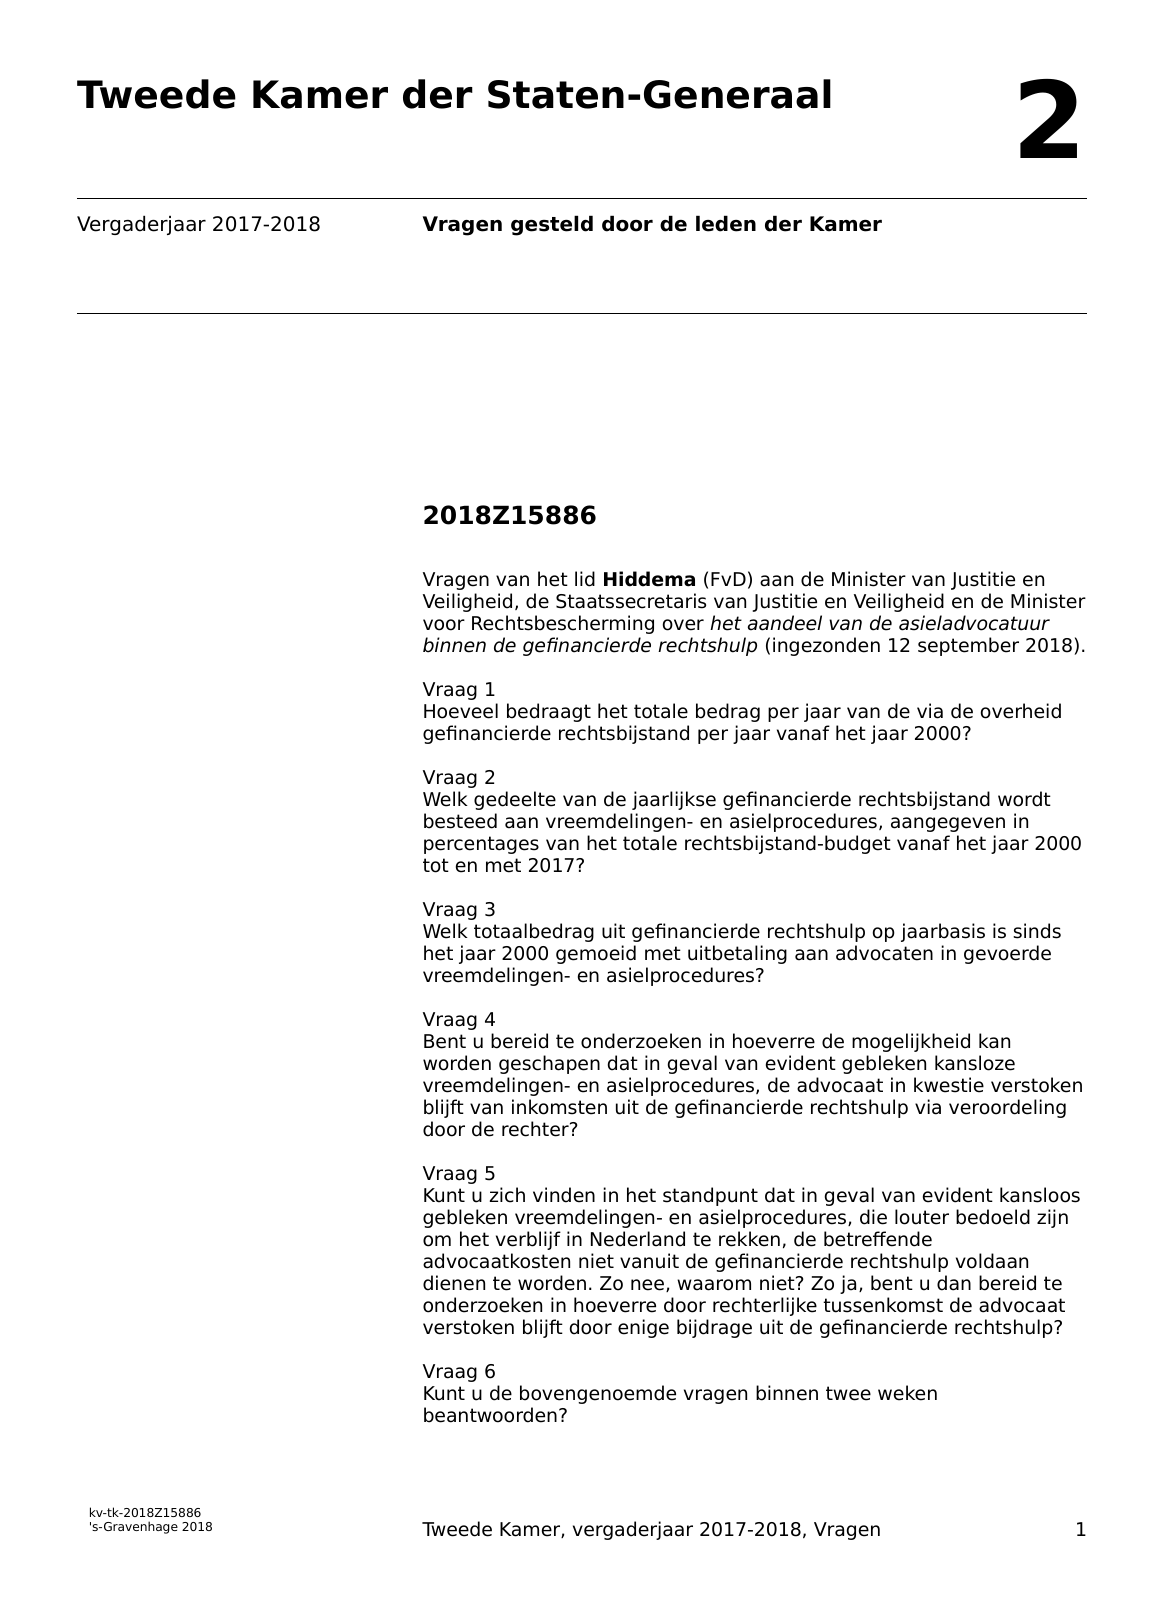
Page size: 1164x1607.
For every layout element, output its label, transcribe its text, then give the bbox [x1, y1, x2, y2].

text Kunt u zich vinden in het standpunt dat in geval van evident kansloos gebleken vreemdelingen- en asielprocedures, die louter bedoeld zijn om het verblijf in Nederland te rekken, de betreffende advocaatkosten niet vanuit de gefinancierde rechtshulp voldaan dienen te worden. Zo nee, waarom niet? Zo ja, bent u dan bereid te onderzoeken in hoeverre door rechterlijke tussenkomst de advocaat verstoken blijft door enige bijdrage uit de gefinancierde rechtshulp? [422, 1185, 1087, 1339]
text Welk totaalbedrag uit gefinancierde rechtshulp op jaarbasis is sinds het jaar 2000 gemoeid met uitbetaling aan advocaten in gevoerde vreemdelingen- en asielprocedures? [422, 921, 1087, 987]
text Hoeveel bedraagt het totale bedrag per jaar van de via de overheid gefinancierde rechtsbijstand per jaar vanaf het jaar 2000? [422, 701, 1087, 745]
text 's-Gravenhage 2018 [88, 1520, 323, 1534]
text kv-tk-2018Z15886 [88, 1506, 323, 1520]
table_cell Vergaderjaar 2017-2018 [77, 199, 422, 313]
table_header 2 [886, 59, 1087, 198]
text Vraag 5 [422, 1163, 1087, 1185]
table_header Tweede Kamer der Staten-Generaal [77, 59, 886, 198]
text Kunt u de bovengenoemde vragen binnen twee weken beantwoorden? [422, 1383, 1087, 1427]
text Welk gedeelte van de jaarlijkse gefinancierde rechtsbijstand wordt besteed aan vreemdelingen- en asielprocedures, aangegeven in percentages van het totale rechtsbijstand-budget vanaf het jaar 2000 tot en met 2017? [422, 789, 1087, 877]
text 2018Z15886 [422, 501, 1087, 531]
text Vraag 1 [422, 679, 1087, 701]
text Vraag 6 [422, 1361, 1087, 1383]
text Bent u bereid te onderzoeken in hoeverre de mogelijkheid kan worden geschapen dat in geval van evident gebleken kansloze vreemdelingen- en asielprocedures, de advocaat in kwestie verstoken blijft van inkomsten uit de gefinancierde rechtshulp via veroordeling door de rechter? [422, 1031, 1087, 1141]
table_cell Vragen gesteld door de leden der Kamer [422, 199, 1087, 313]
text Vraag 2 [422, 767, 1087, 789]
text Vragen van het lid Hiddema (FvD) aan de Minister van Justitie en Veiligheid, de Staatssecretaris van Justitie en Veiligheid en de Minister voor Rechtsbescherming over het aandeel van de asieladvocatuur binnen de gefinancierde rechtshulp (ingezonden 12 september 2018). [422, 569, 1087, 657]
text Vraag 3 [422, 899, 1087, 921]
text Vraag 4 [422, 1009, 1087, 1031]
